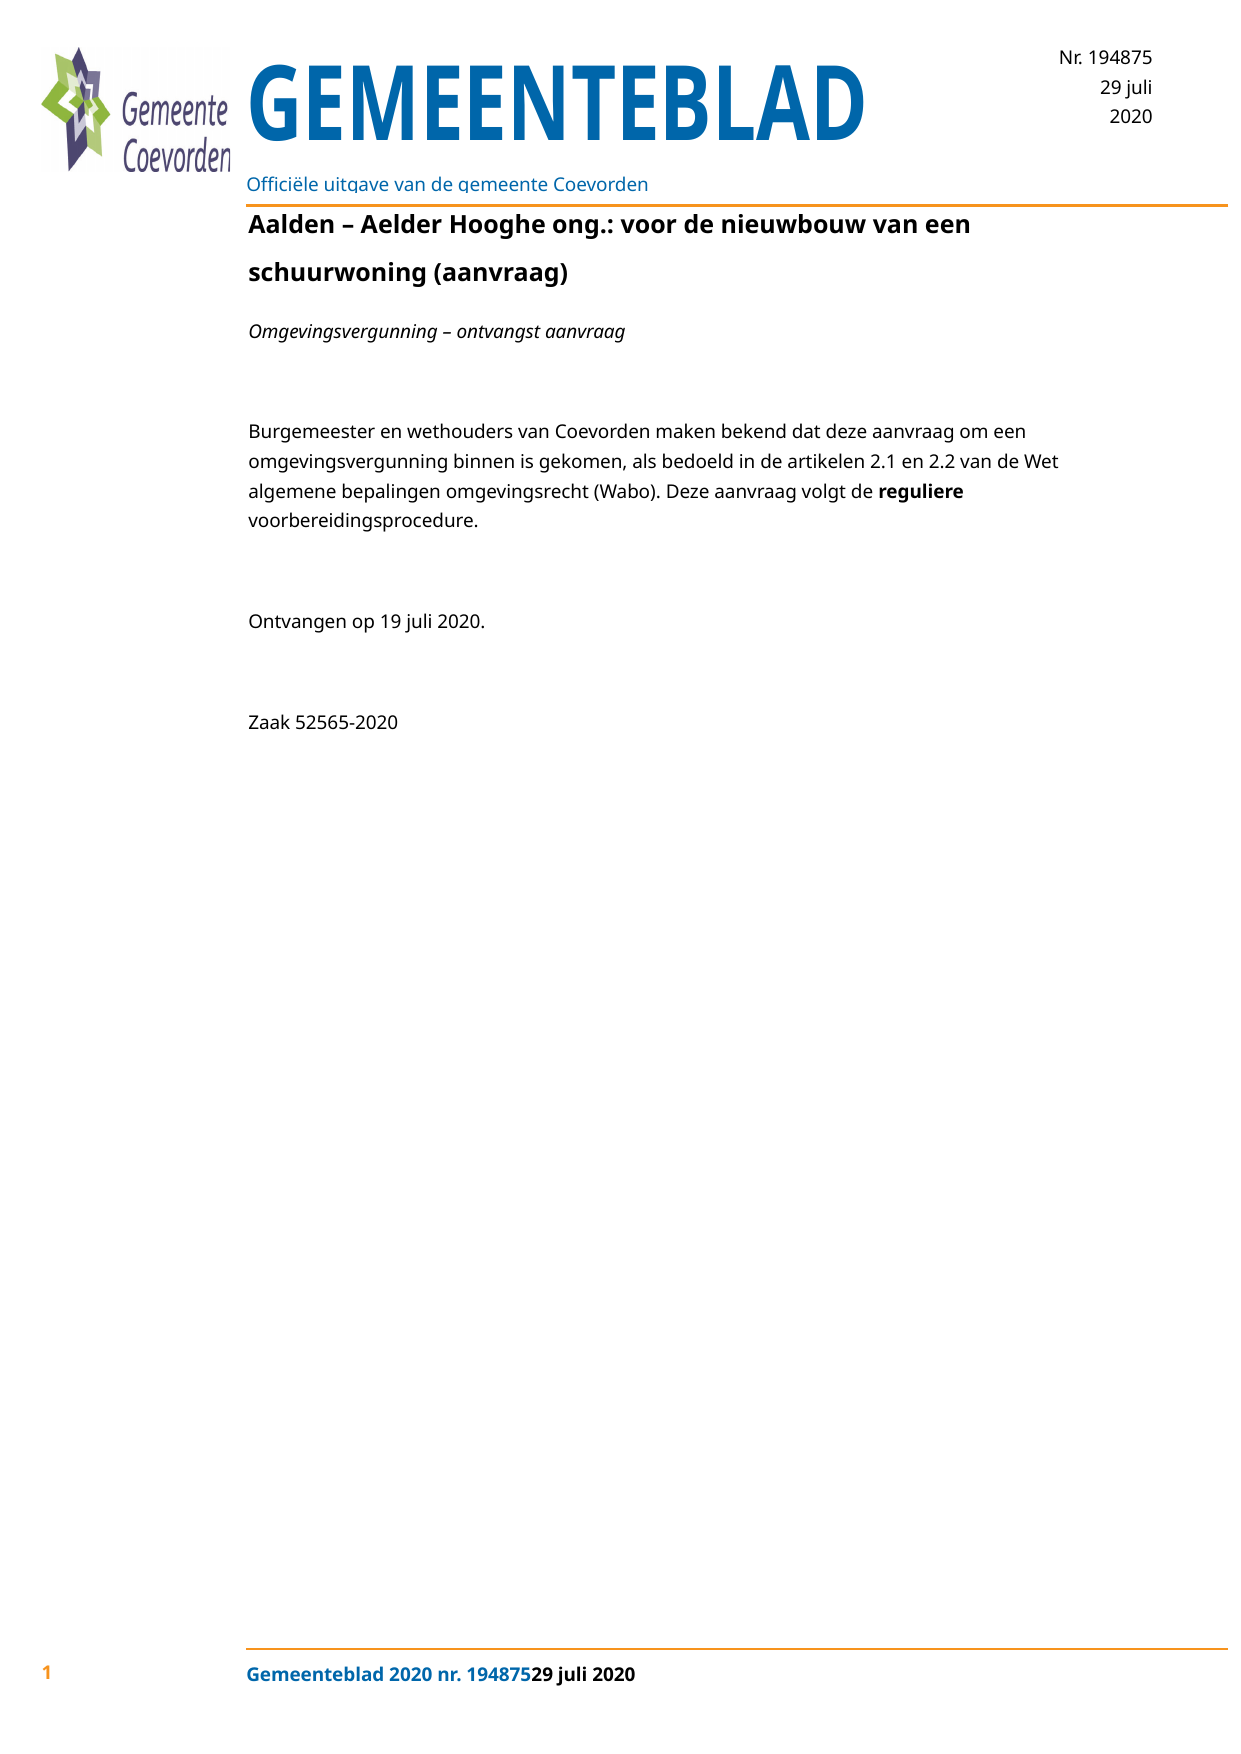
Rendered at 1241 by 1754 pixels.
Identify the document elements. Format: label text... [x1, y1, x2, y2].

text Burgemeester en wethouders van Coevorden maken bekend dat deze aanvraag om een omgevingsvergunning binnen is gekomen, als bedoeld in de artikelen 2.1 en 2.2 van de Wet algemene bepalingen omgevingsrecht (Wabo). Deze aanvraag volgt de reguliere voorbereidingsprocedure. [248, 419, 1152, 533]
picture [41, 47, 231, 172]
text Zaak 52565-2020 [248, 709, 1152, 735]
text Ontvangen op 19 juli 2020. [248, 608, 1152, 634]
text Aalden – Aelder Hooghe ong.: voor de nieuwbouw van een schuurwoning (aanvraag) [248, 207, 1152, 288]
text Omgevingsvergunning – ontvangst aanvraag [248, 318, 1152, 344]
